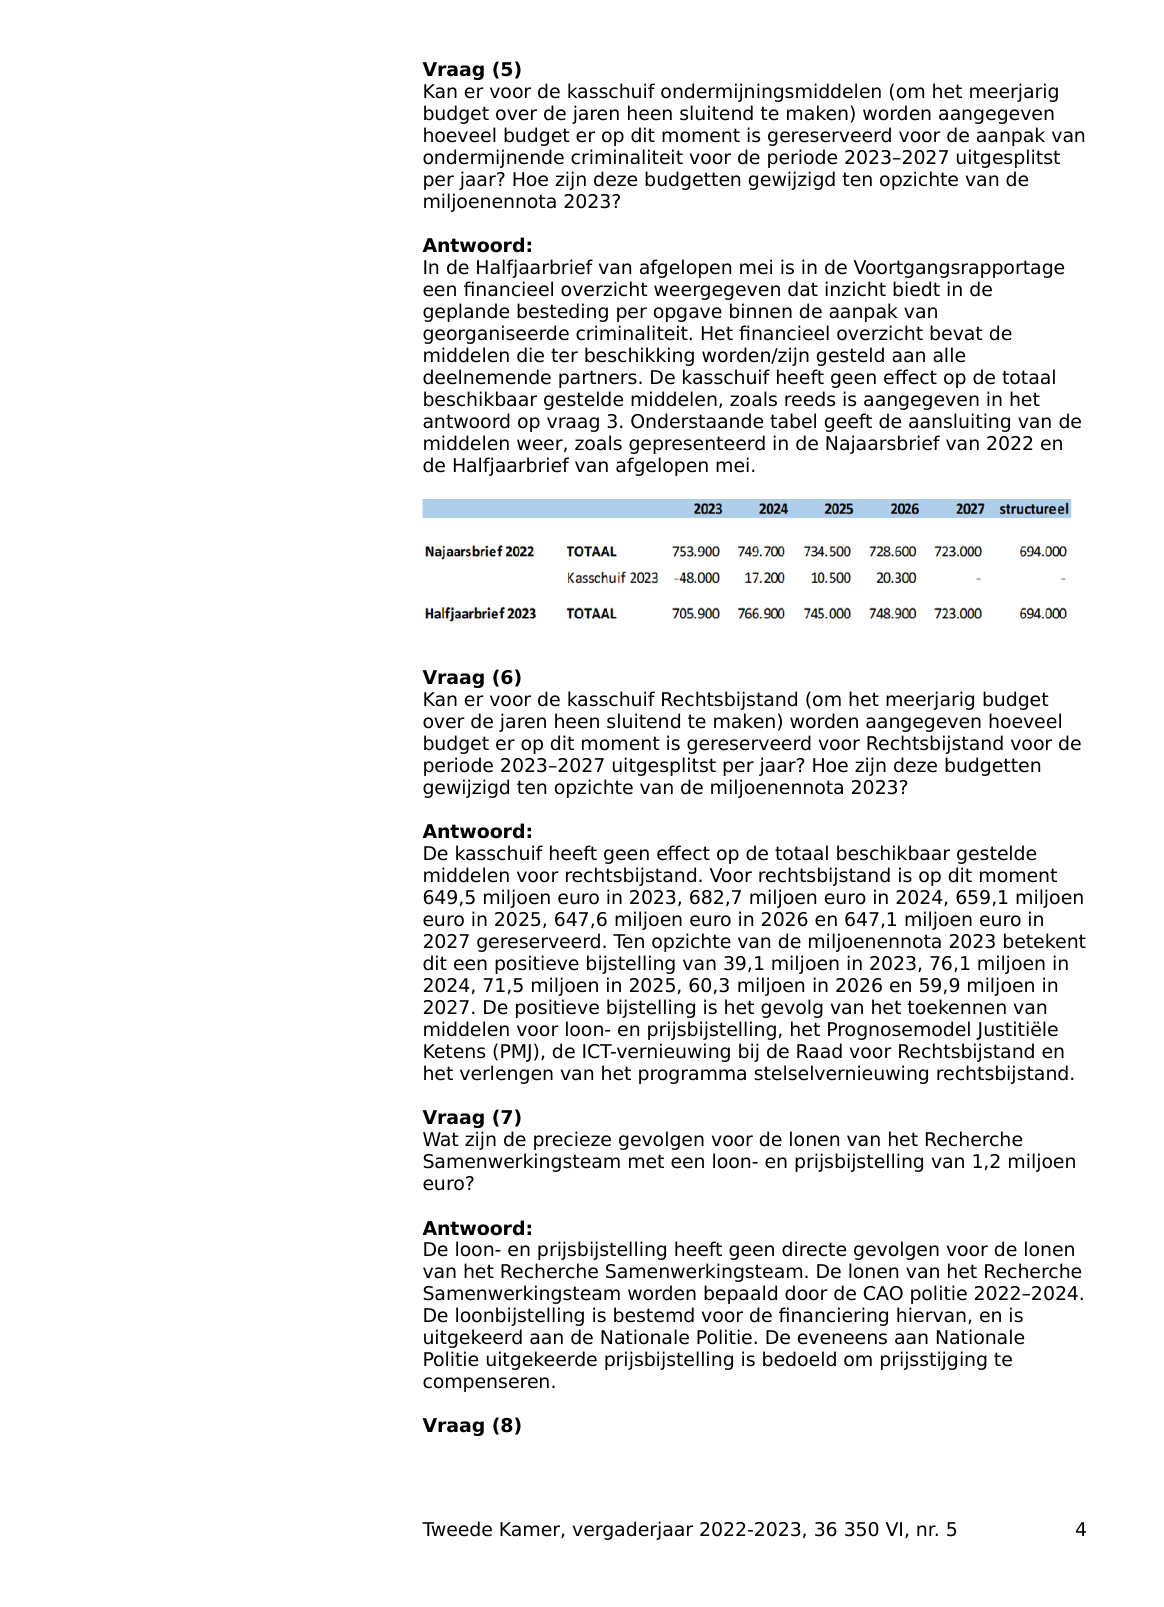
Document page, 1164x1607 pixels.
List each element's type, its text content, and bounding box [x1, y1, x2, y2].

text Kan er voor de kasschuif Rechtsbijstand (om het meerjarig budget over de jaren heen sluitend te maken) worden aangegeven hoeveel budget er op dit moment is gereserveerd voor Rechtsbijstand voor de periode 2023–2027 uitgesplitst per jaar? Hoe zijn deze budgetten gewijzigd ten opzichte van de miljoenennota 2023? [422, 689, 1087, 799]
text De kasschuif heeft geen effect op de totaal beschikbaar gestelde middelen voor rechtsbijstand. Voor rechtsbijstand is op dit moment 649,5 miljoen euro in 2023, 682,7 miljoen euro in 2024, 659,1 miljoen euro in 2025, 647,6 miljoen euro in 2026 en 647,1 miljoen euro in 2027 gereserveerd. Ten opzichte van de miljoenennota 2023 betekent dit een positieve bijstelling van 39,1 miljoen in 2023, 76,1 miljoen in 2024, 71,5 miljoen in 2025, 60,3 miljoen in 2026 en 59,9 miljoen in 2027. De positieve bijstelling is het gevolg van het toekennen van middelen voor loon- en prijsbijstelling, het Prognosemodel Justitiële Ketens (PMJ), de ICT-vernieuwing bij de Raad voor Rechtsbijstand en het verlengen van het programma stelselvernieuwing rechtsbijstand. [422, 843, 1087, 1085]
picture [422, 499, 1072, 624]
text De loon- en prijsbijstelling heeft geen directe gevolgen voor de lonen van het Recherche Samenwerkingsteam. De lonen van het Recherche Samenwerkingsteam worden bepaald door de CAO politie 2022–2024. De loonbijstelling is bestemd voor de financiering hiervan, en is uitgekeerd aan de Nationale Politie. De eveneens aan Nationale Politie uitgekeerde prijsbijstelling is bedoeld om prijsstijging te compenseren. [422, 1239, 1087, 1393]
text Vraag (8) [422, 1415, 1087, 1437]
text Vraag (5) [422, 59, 1087, 81]
text Vraag (6) [422, 667, 1087, 689]
text Kan er voor de kasschuif ondermijningsmiddelen (om het meerjarig budget over de jaren heen sluitend te maken) worden aangegeven hoeveel budget er op dit moment is gereserveerd voor de aanpak van ondermijnende criminaliteit voor de periode 2023–2027 uitgesplitst per jaar? Hoe zijn deze budgetten gewijzigd ten opzichte van de miljoenennota 2023? [422, 81, 1087, 213]
text Wat zijn de precieze gevolgen voor de lonen van het Recherche Samenwerkingsteam met een loon- en prijsbijstelling van 1,2 miljoen euro? [422, 1129, 1087, 1195]
text Antwoord: [422, 1217, 1087, 1239]
text In de Halfjaarbrief van afgelopen mei is in de Voortgangsrapportage een financieel overzicht weergegeven dat inzicht biedt in de geplande besteding per opgave binnen de aanpak van georganiseerde criminaliteit. Het financieel overzicht bevat de middelen die ter beschikking worden/zijn gesteld aan alle deelnemende partners. De kasschuif heeft geen effect op de totaal beschikbaar gestelde middelen, zoals reeds is aangegeven in het antwoord op vraag 3. Onderstaande tabel geeft de aansluiting van de middelen weer, zoals gepresenteerd in de Najaarsbrief van 2022 en de Halfjaarbrief van afgelopen mei. [422, 257, 1087, 477]
text Antwoord: [422, 821, 1087, 843]
text Vraag (7) [422, 1107, 1087, 1129]
text Antwoord: [422, 235, 1087, 257]
